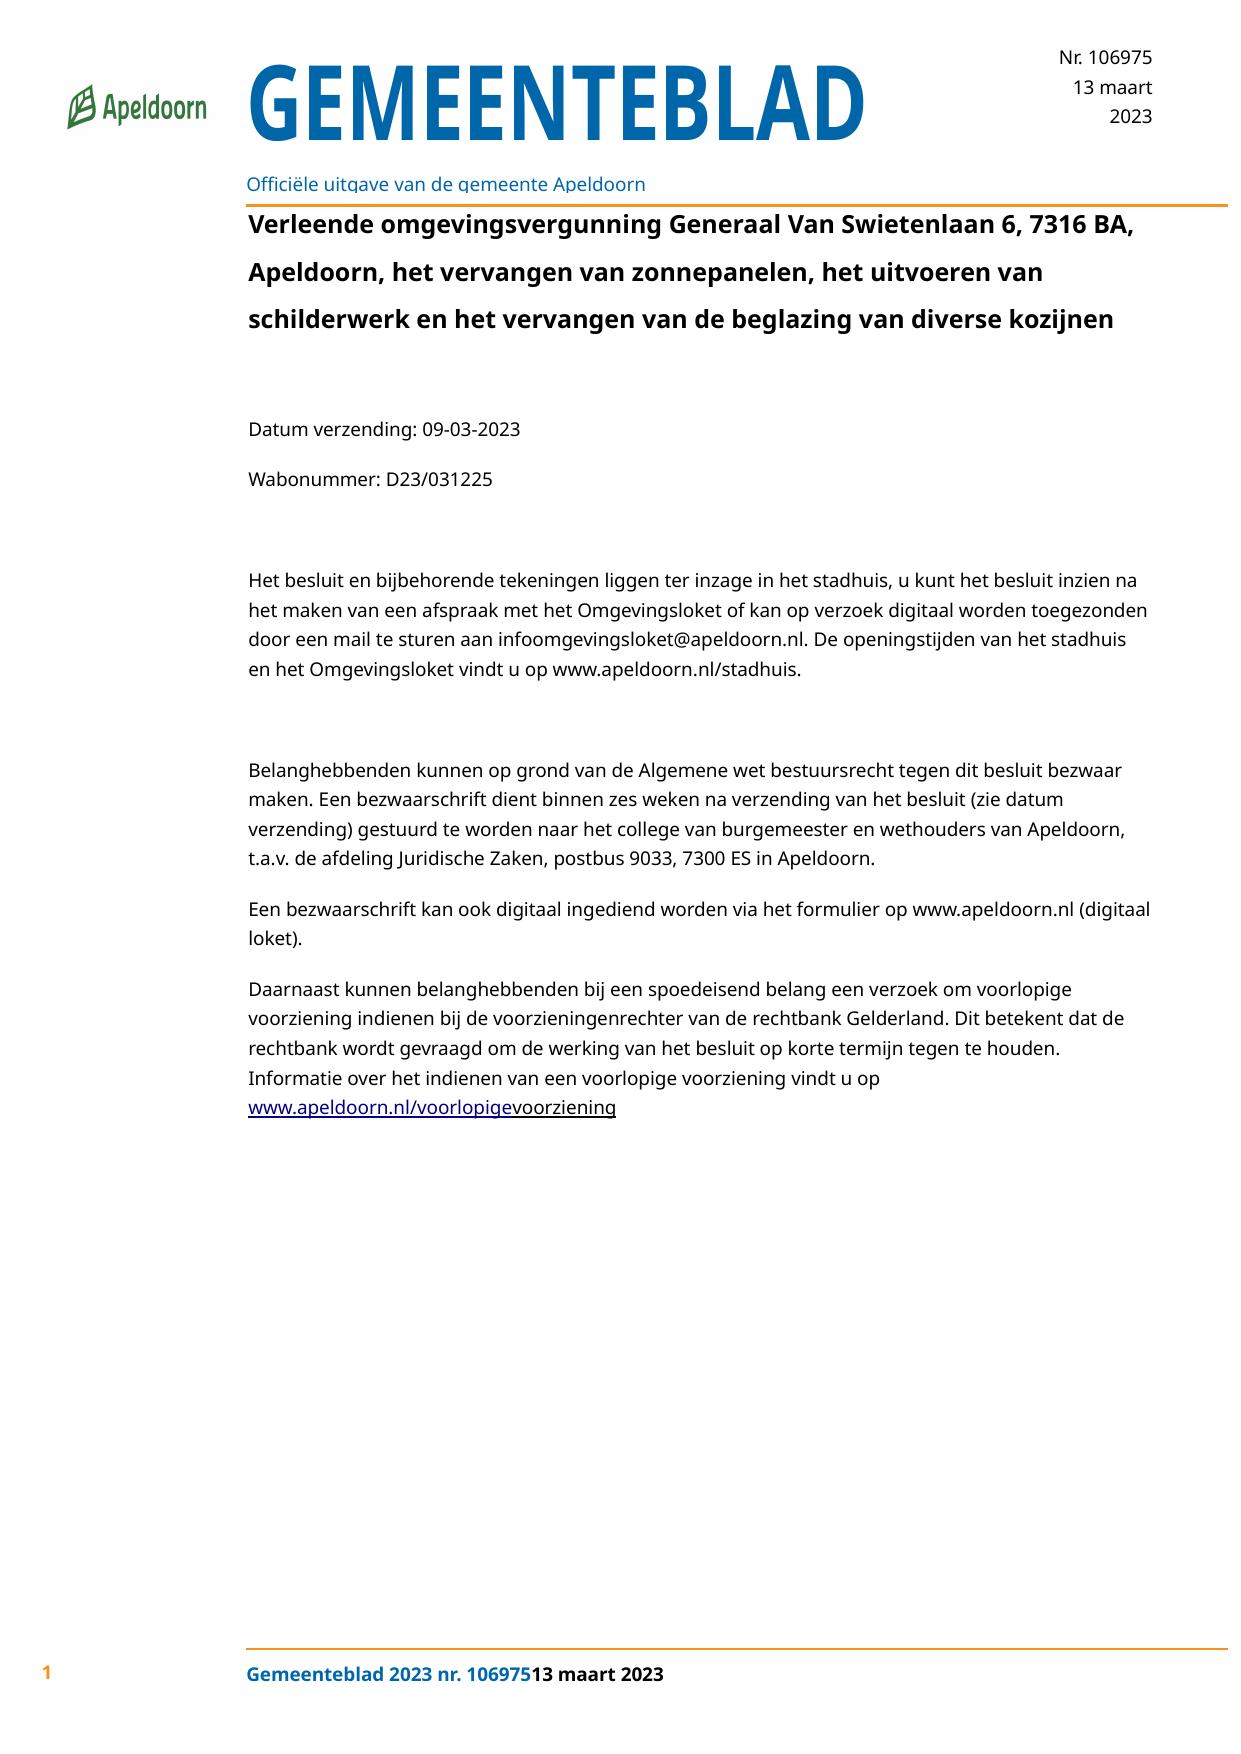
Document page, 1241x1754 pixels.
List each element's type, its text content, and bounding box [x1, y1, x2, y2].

picture [41, 47, 231, 172]
text Belanghebbenden kunnen op grond van de Algemene wet bestuursrecht tegen dit besluit bezwaar maken. Een bezwaarschrift dient binnen zes weken na verzending van het besluit (zie datum verzending) gestuurd te worden naar het college van burgemeester en wethouders van Apeldoorn, t.a.v. de afdeling Juridische Zaken, postbus 9033, 7300 ES in Apeldoorn. [248, 757, 1152, 871]
text Het besluit en bijbehorende tekeningen liggen ter inzage in het stadhuis, u kunt het besluit inzien na het maken van een afspraak met het Omgevingsloket of kan op verzoek digitaal worden toegezonden door een mail te sturen aan infoomgevingsloket@apeldoorn.nl. De openingstijden van het stadhuis en het Omgevingsloket vindt u op www.apeldoorn.nl/stadhuis. [248, 567, 1152, 682]
text Daarnaast kunnen belanghebbenden bij een spoedeisend belang een verzoek om voorlopige voorziening indienen bij de voorzieningenrechter van de rechtbank Gelderland. Dit betekent dat de rechtbank wordt gevraagd om de werking van het besluit op korte termijn tegen te houden. Informatie over het indienen van een voorlopige voorziening vindt u op www.apeldoorn.nl/voorlopigevoorziening [248, 976, 1152, 1120]
text Verleende omgevingsvergunning Generaal Van Swietenlaan 6, 7316 BA, Apeldoorn, het vervangen van zonnepanelen, het uitvoeren van schilderwerk en het vervangen van de beglazing van diverse kozijnen [248, 207, 1152, 336]
text Datum verzending: 09-03-2023 [248, 416, 1152, 442]
text Een bezwaarschrift kan ook digitaal ingediend worden via het formulier op www.apeldoorn.nl (digitaal loket). [248, 896, 1152, 951]
text Wabonummer: D23/031225 [248, 466, 1152, 492]
